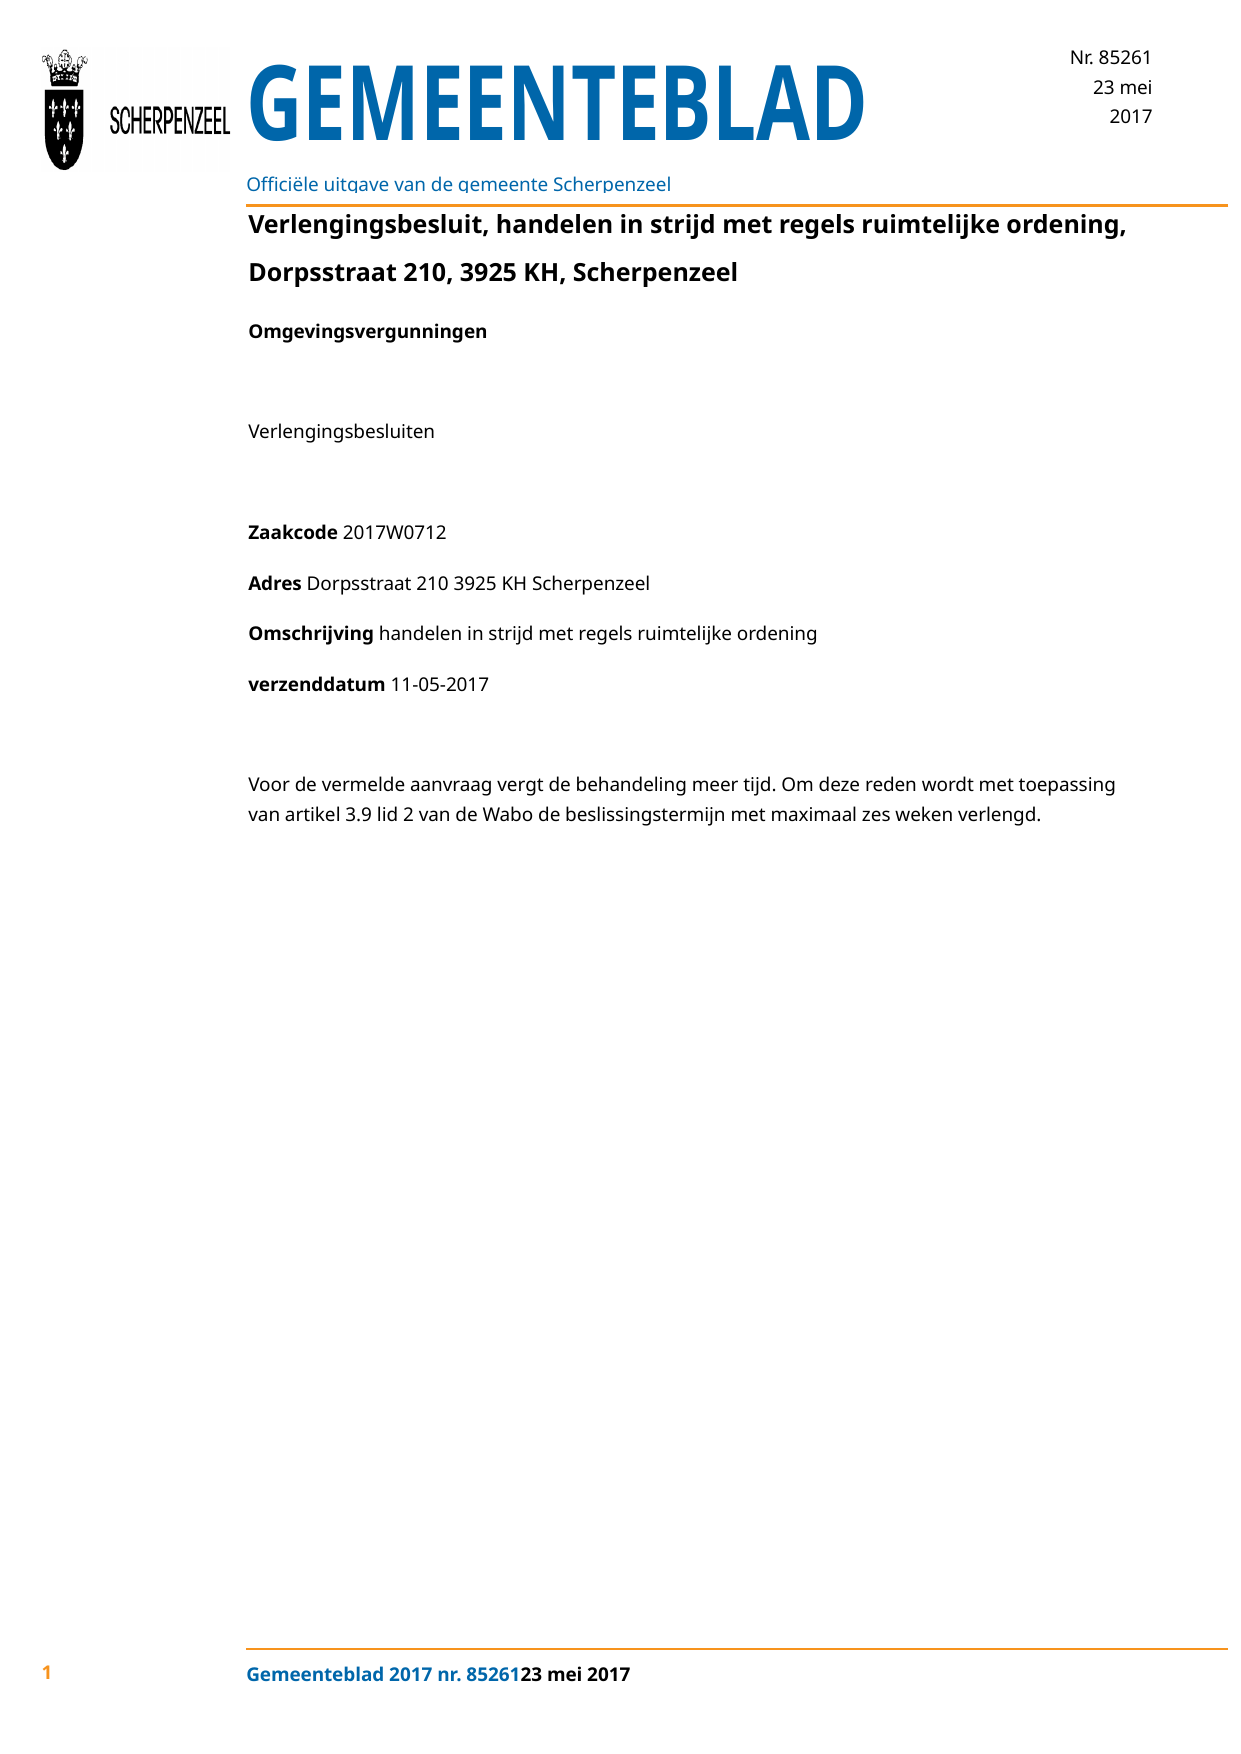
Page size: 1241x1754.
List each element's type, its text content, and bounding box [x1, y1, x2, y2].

text Omgevingsvergunningen [248, 318, 1152, 344]
text Omschrijving handelen in strijd met regels ruimtelijke ordening [248, 620, 1152, 646]
text Adres Dorpsstraat 210 3925 KH Scherpenzeel [248, 570, 1152, 596]
text Zaakcode 2017W0712 [248, 519, 1152, 545]
text verzenddatum 11-05-2017 [248, 671, 1152, 697]
text Verlengingsbesluiten [248, 419, 1152, 444]
text Verlengingsbesluit, handelen in strijd met regels ruimtelijke ordening, Dorpsstraat 210, 3925 KH, Scherpenzeel [248, 207, 1152, 288]
picture [41, 47, 231, 172]
text Voor de vermelde aanvraag vergt de behandeling meer tijd. Om deze reden wordt met toepassing van artikel 3.9 lid 2 van de Wabo de beslissingstermijn met maximaal zes weken verlengd. [248, 772, 1152, 827]
